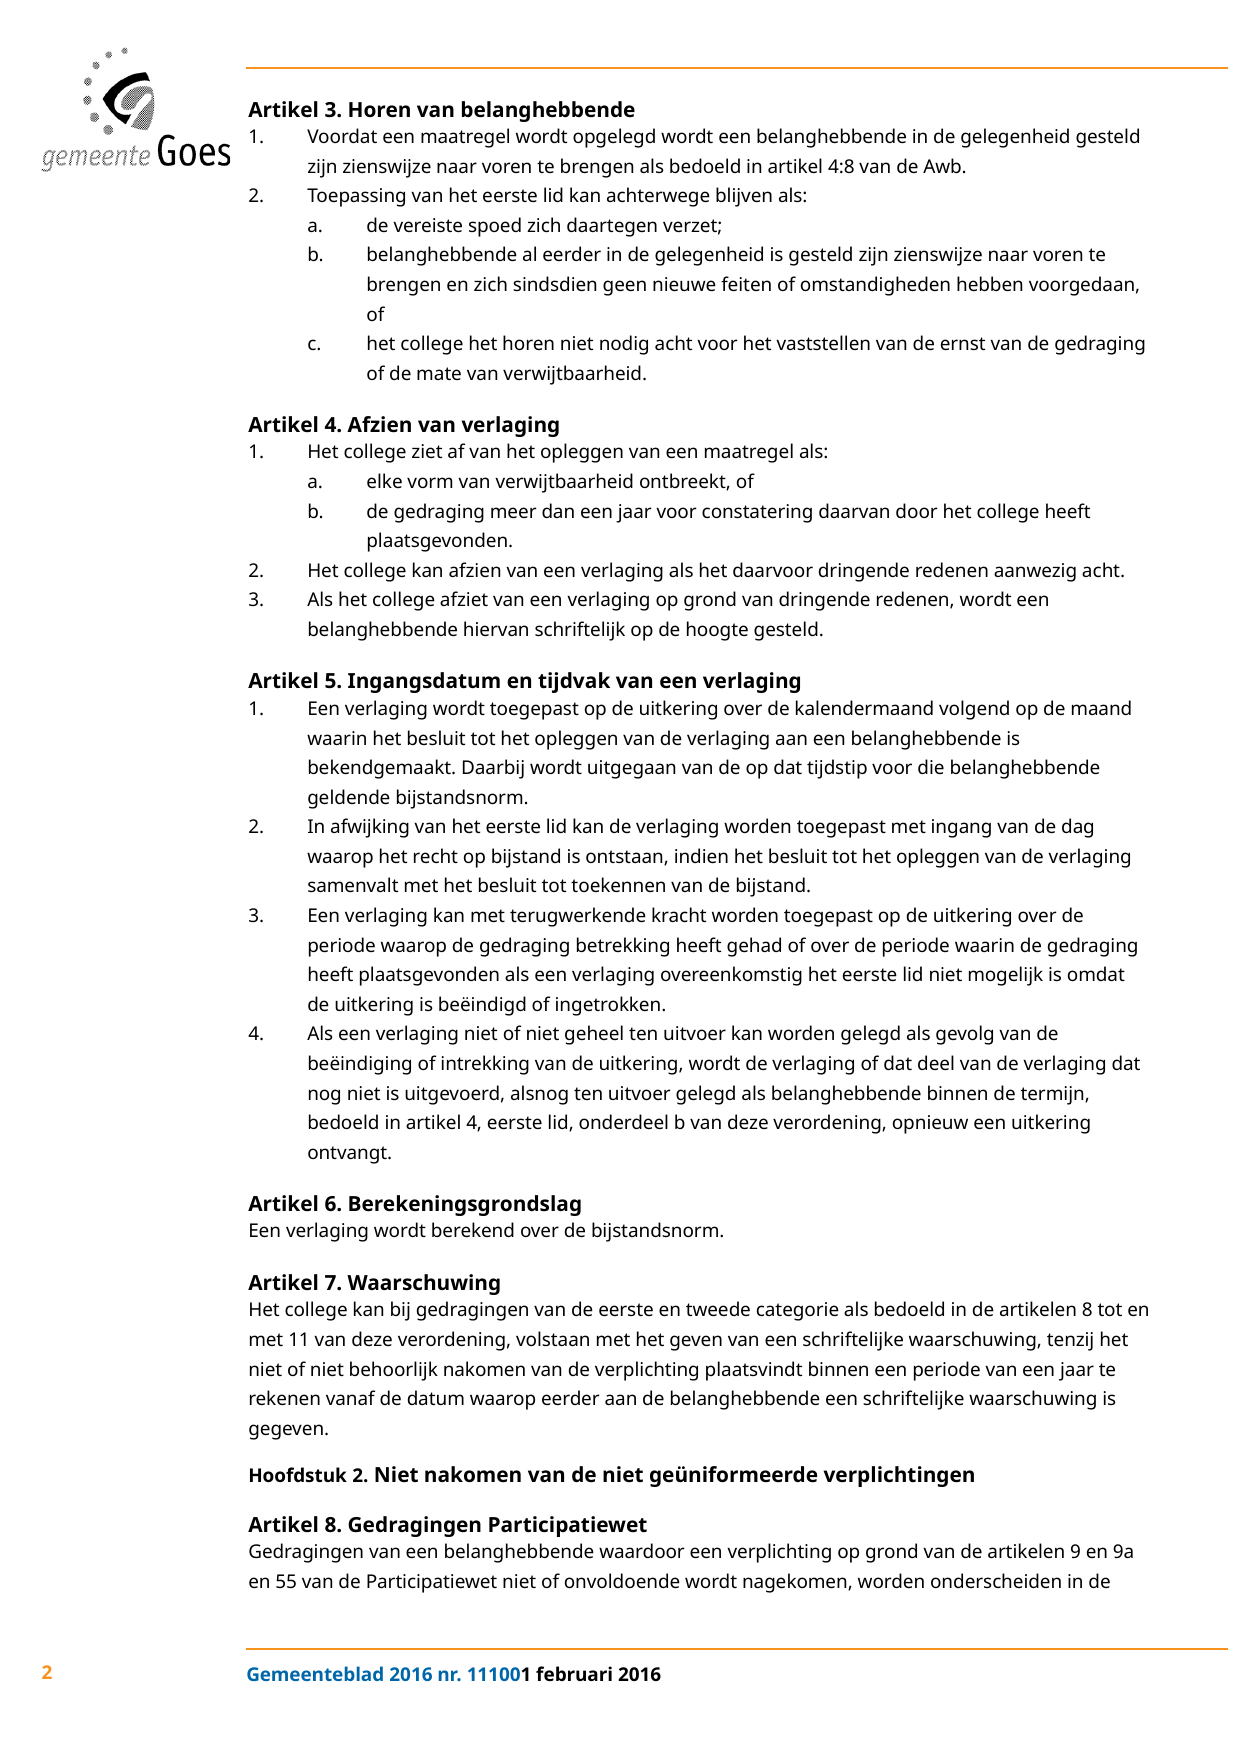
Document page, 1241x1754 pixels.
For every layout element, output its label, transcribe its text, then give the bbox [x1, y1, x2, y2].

list Als het college afziet van een verlaging op grond van dringende redenen, wordt een belanghebbende hiervan schriftelijk op de hoogte gesteld. [248, 587, 1152, 642]
list Het college kan afzien van een verlaging als het daarvoor dringende redenen aanwezig acht. [248, 557, 1152, 583]
list de vereiste spoed zich daartegen verzet; [307, 212, 1152, 238]
text Een verlaging wordt berekend over de bijstandsnorm. [248, 1218, 1152, 1243]
list Toepassing van het eerste lid kan achterwege blijven als: [248, 182, 1152, 208]
text Artikel 5. Ingangsdatum en tijdvak van een verlaging [248, 667, 1152, 695]
list Het college ziet af van het opleggen van een maatregel als: [248, 439, 1152, 464]
text Artikel 7. Waarschuwing [248, 1268, 1152, 1297]
list In afwijking van het eerste lid kan de verlaging worden toegepast met ingang van de dag waarop het recht op bijstand is ontstaan, indien het besluit tot het opleggen van de verlaging samenvalt met het besluit tot toekennen van de bijstand. [248, 813, 1152, 898]
list de gedraging meer dan een jaar voor constatering daarvan door het college heeft plaatsgevonden. [307, 498, 1152, 553]
list Voordat een maatregel wordt opgelegd wordt een belanghebbende in de gelegenheid gesteld zijn zienswijze naar voren te brengen als bedoeld in artikel 4:8 van de Awb. [248, 123, 1152, 178]
list het college het horen niet nodig acht voor het vaststellen van de ernst van de gedraging of de mate van verwijtbaarheid. [307, 330, 1152, 386]
list Een verlaging kan met terugwerkende kracht worden toegepast op de uitkering over de periode waarop de gedraging betrekking heeft gehad of over de periode waarin de gedraging heeft plaatsgevonden als een verlaging overeenkomstig het eerste lid niet mogelijk is omdat de uitkering is beëindigd of ingetrokken. [248, 902, 1152, 1017]
list belanghebbende al eerder in de gelegenheid is gesteld zijn zienswijze naar voren te brengen en zich sindsdien geen nieuwe feiten of omstandigheden hebben voorgedaan, of [307, 242, 1152, 326]
text Gedragingen van een belanghebbende waardoor een verplichting op grond van de artikelen 9 en 9a en 55 van de Participatiewet niet of onvoldoende wordt nagekomen, worden onderscheiden in de [248, 1538, 1152, 1593]
text Het college kan bij gedragingen van de eerste en tweede categorie als bedoeld in de artikelen 8 tot en met 11 van deze verordening, volstaan met het geven van een schriftelijke waarschuwing, tenzij het niet of niet behoorlijk nakomen van de verplichting plaatsvindt binnen een periode van een jaar te rekenen vanaf de datum waarop eerder aan de belanghebbende een schriftelijke waarschuwing is gegeven. [248, 1297, 1152, 1441]
text Artikel 3. Horen van belanghebbende [248, 95, 1152, 123]
list Een verlaging wordt toegepast op de uitkering over de kalendermaand volgend op de maand waarin het besluit tot het opleggen van de verlaging aan een belanghebbende is bekendgemaakt. Daarbij wordt uitgegaan van de op dat tijdstip voor die belanghebbende geldende bijstandsnorm. [248, 695, 1152, 809]
text Artikel 4. Afzien van verlaging [248, 410, 1152, 439]
text Artikel 6. Berekeningsgrondslag [248, 1189, 1152, 1218]
text Hoofdstuk 2. Niet nakomen van de niet geüniformeerde verplichtingen [248, 1461, 1152, 1489]
list Als een verlaging niet of niet geheel ten uitvoer kan worden gelegd als gevolg van de beëindiging of intrekking van de uitkering, wordt de verlaging of dat deel van de verlaging dat nog niet is uitgevoerd, alsnog ten uitvoer gelegd als belanghebbende binnen de termijn, bedoeld in artikel 4, eerste lid, onderdeel b van deze verordening, opnieuw een uitkering ontvangt. [248, 1021, 1152, 1164]
list elke vorm van verwijtbaarheid ontbreekt, of [307, 468, 1152, 494]
text Artikel 8. Gedragingen Participatiewet [248, 1510, 1152, 1538]
picture [41, 47, 231, 172]
